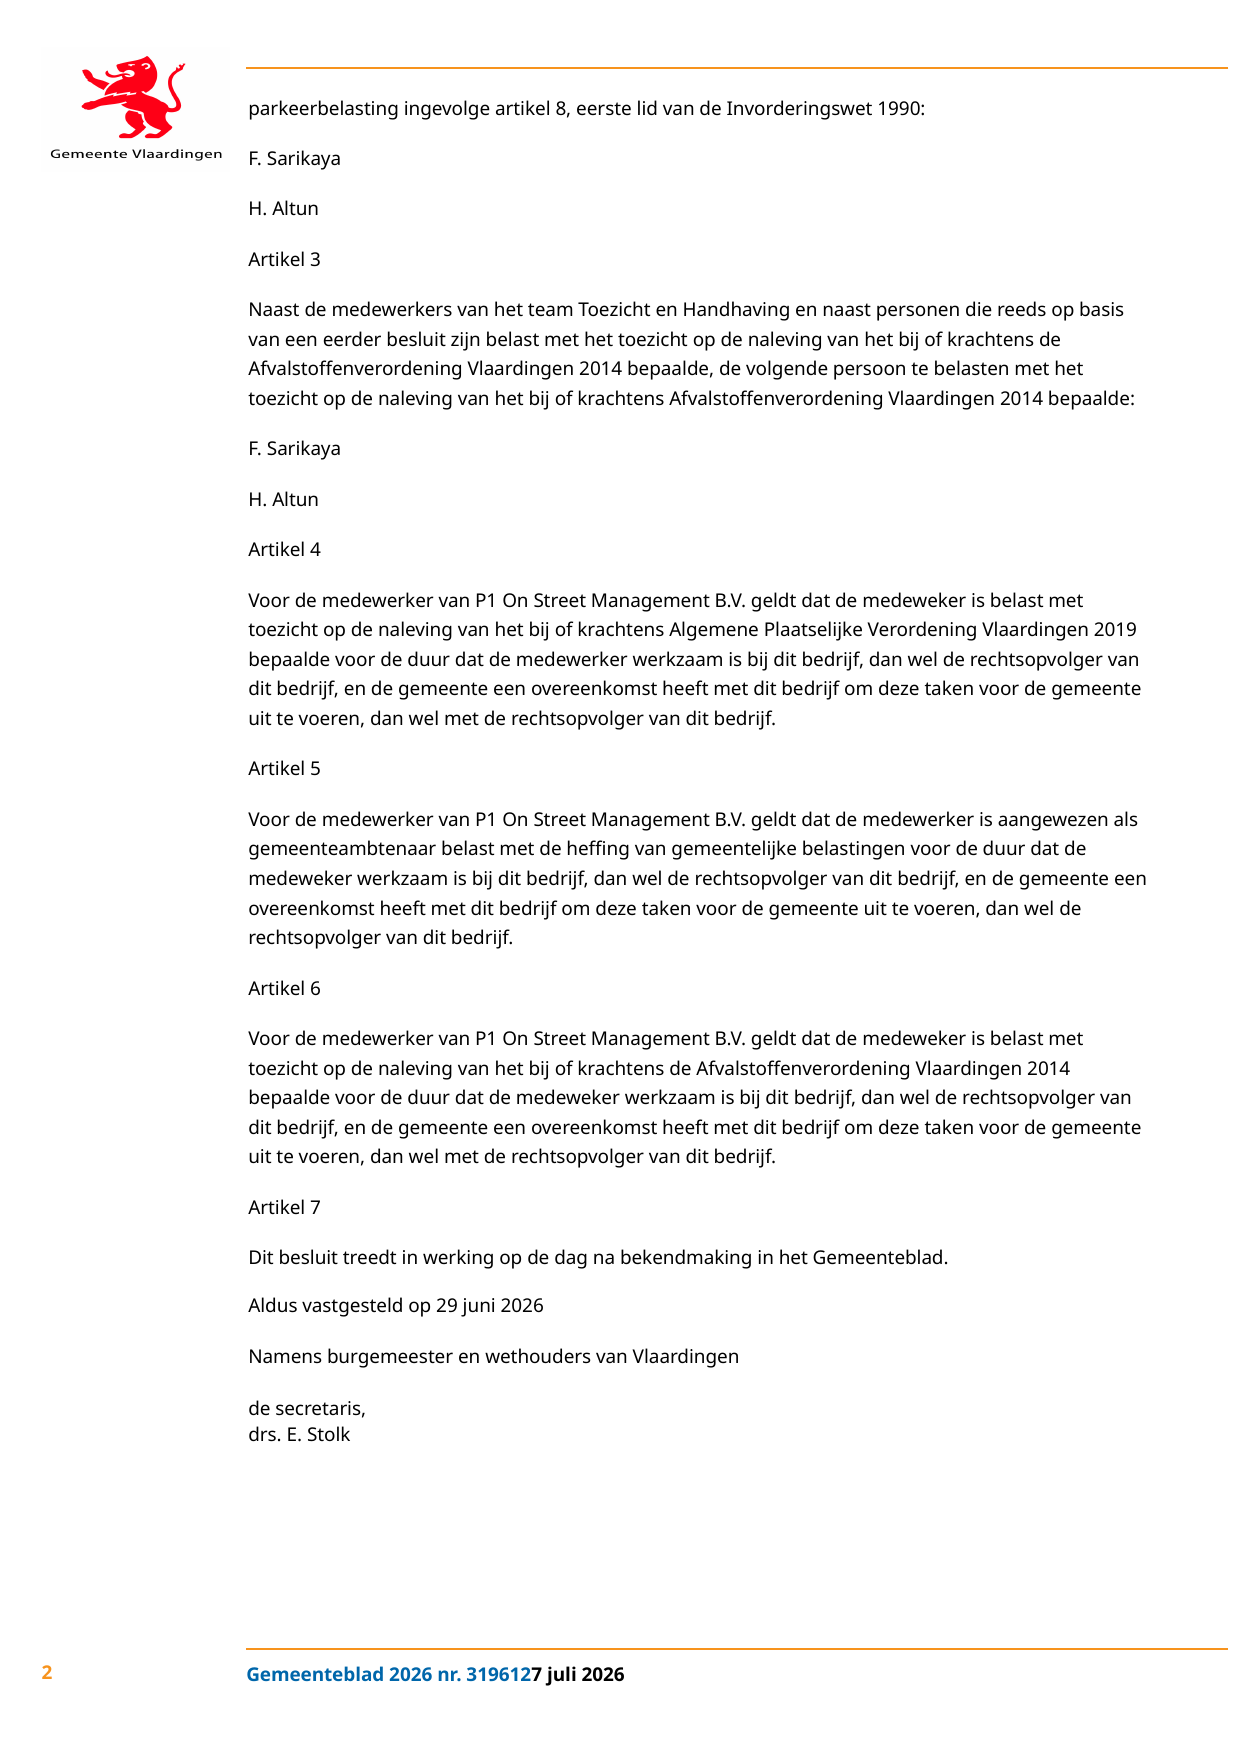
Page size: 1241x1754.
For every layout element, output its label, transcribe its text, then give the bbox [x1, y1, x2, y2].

text H. Altun [248, 486, 1152, 512]
text Artikel 3 [248, 246, 1152, 272]
text Voor de medewerker van P1 On Street Management B.V. geldt dat de medeweker is belast met toezicht op de naleving van het bij of krachtens de Afvalstoffenverordening Vlaardingen 2014 bepaalde voor de duur dat de medeweker werkzaam is bij dit bedrijf, dan wel de rechtsopvolger van dit bedrijf, en de gemeente een overeenkomst heeft met dit bedrijf om deze taken voor de gemeente uit te voeren, dan wel met de rechtsopvolger van dit bedrijf. [248, 1025, 1152, 1169]
text de secretaris, [248, 1395, 1152, 1421]
text Dit besluit treedt in werking op de dag na bekendmaking in het Gemeenteblad. [248, 1244, 1152, 1270]
picture [41, 47, 231, 172]
text F. Sarikaya [248, 436, 1152, 461]
text parkeerbelasting ingevolge artikel 8, eerste lid van de Invorderingswet 1990: [248, 95, 1152, 121]
text Voor de medewerker van P1 On Street Management B.V. geldt dat de medewerker is aangewezen als gemeenteambtenaar belast met de heffing van gemeentelijke belastingen voor de duur dat de medeweker werkzaam is bij dit bedrijf, dan wel de rechtsopvolger van dit bedrijf, en de gemeente een overeenkomst heeft met dit bedrijf om deze taken voor de gemeente uit te voeren, dan wel de rechtsopvolger van dit bedrijf. [248, 806, 1152, 950]
text H. Altun [248, 196, 1152, 221]
text drs. E. Stolk [248, 1421, 1152, 1447]
text Artikel 7 [248, 1194, 1152, 1220]
text Voor de medewerker van P1 On Street Management B.V. geldt dat de medeweker is belast met toezicht op de naleving van het bij of krachtens Algemene Plaatselijke Verordening Vlaardingen 2019 bepaalde voor de duur dat de medewerker werkzaam is bij dit bedrijf, dan wel de rechtsopvolger van dit bedrijf, en de gemeente een overeenkomst heeft met dit bedrijf om deze taken voor de gemeente uit te voeren, dan wel met de rechtsopvolger van dit bedrijf. [248, 587, 1152, 731]
text Artikel 5 [248, 756, 1152, 781]
text F. Sarikaya [248, 145, 1152, 171]
text Artikel 4 [248, 536, 1152, 562]
text Namens burgemeester en wethouders van Vlaardingen [248, 1344, 1152, 1369]
text Artikel 6 [248, 975, 1152, 1001]
text Aldus vastgesteld op 29 juni 2026 [248, 1292, 1152, 1318]
text Naast de medewerkers van het team Toezicht en Handhaving en naast personen die reeds op basis van een eerder besluit zijn belast met het toezicht op de naleving van het bij of krachtens de Afvalstoffenverordening Vlaardingen 2014 bepaalde, de volgende persoon te belasten met het toezicht op de naleving van het bij of krachtens Afvalstoffenverordening Vlaardingen 2014 bepaalde: [248, 296, 1152, 411]
